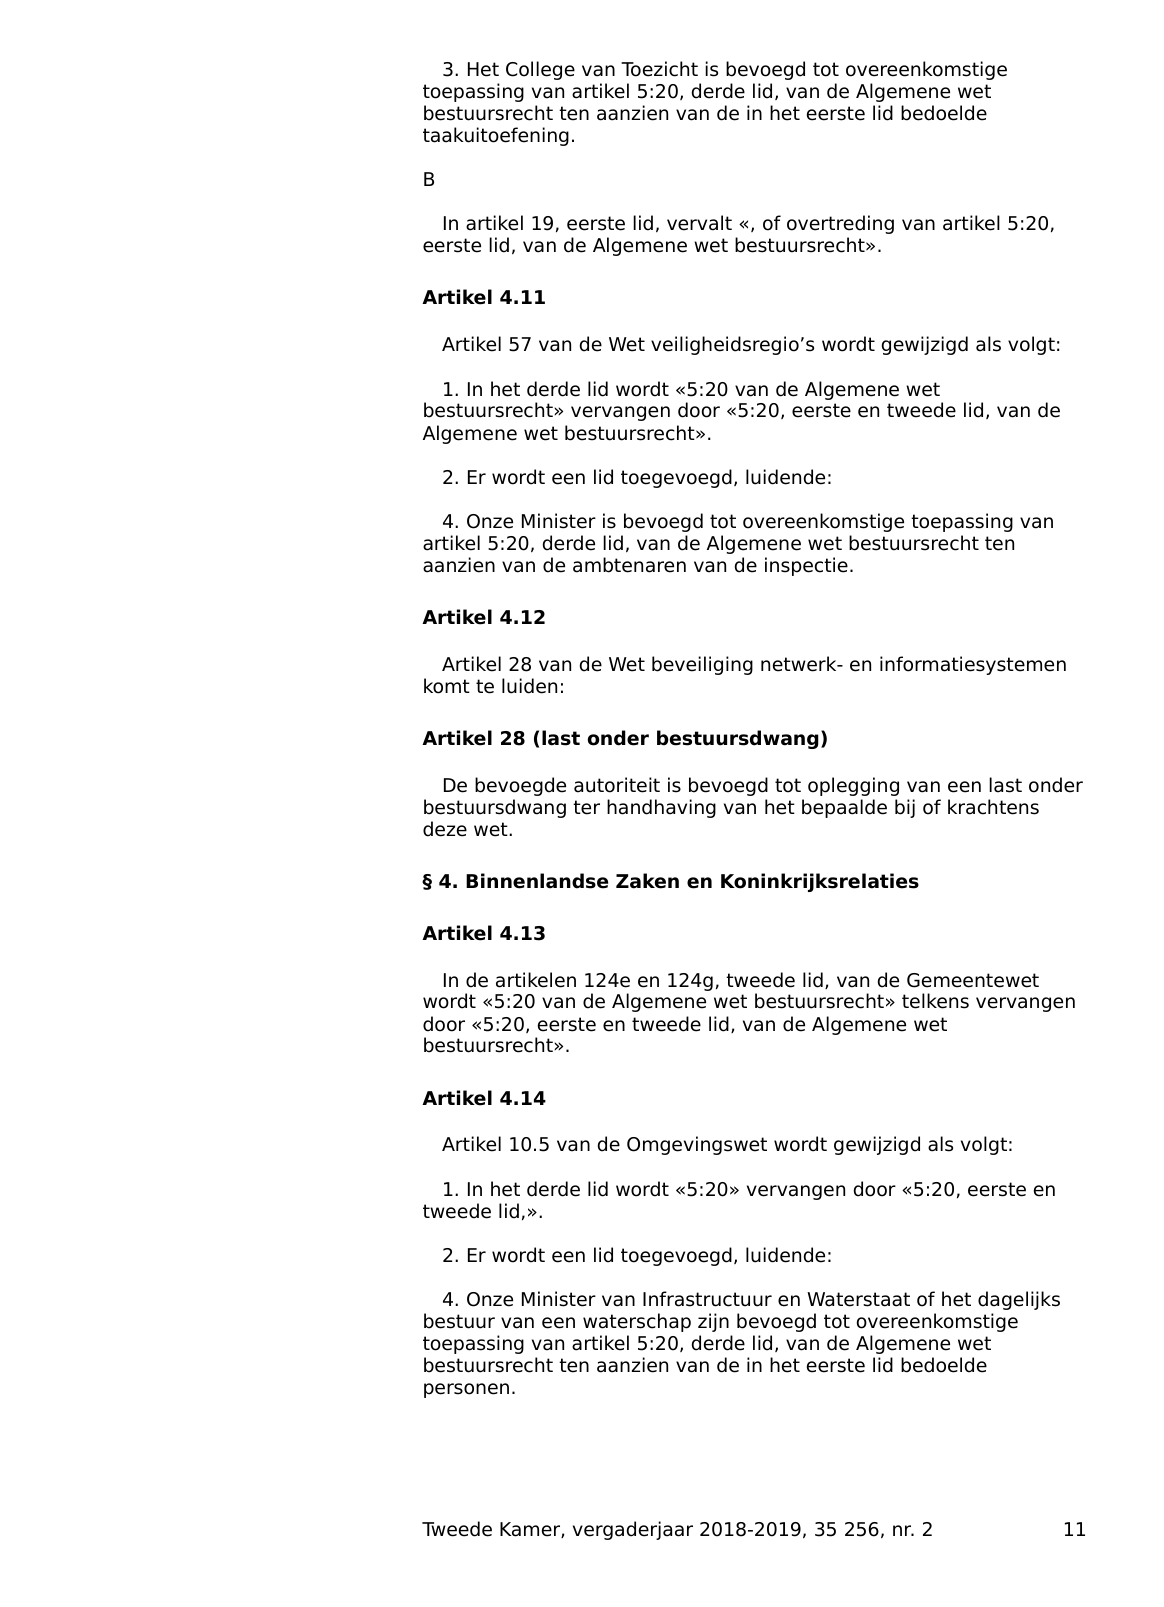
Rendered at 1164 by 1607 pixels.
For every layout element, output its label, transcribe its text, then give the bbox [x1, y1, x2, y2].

text In de artikelen 124e en 124g, tweede lid, van de Gemeentewet wordt «5:20 van de Algemene wet bestuursrecht» telkens vervangen door «5:20, eerste en tweede lid, van de Algemene wet bestuursrecht». [422, 969, 1087, 1057]
text 1. In het derde lid wordt «5:20» vervangen door «5:20, eerste en tweede lid,». [422, 1178, 1087, 1222]
text Artikel 28 van de Wet beveiliging netwerk- en informatiesystemen komt te luiden: [422, 654, 1087, 698]
subtitle Artikel 4.14 [422, 1087, 1087, 1109]
subtitle Artikel 4.12 [422, 607, 1087, 629]
text 2. Er wordt een lid toegevoegd, luidende: [422, 467, 1087, 488]
text Artikel 10.5 van de Omgevingswet wordt gewijzigd als volgt: [422, 1134, 1087, 1156]
subtitle Artikel 4.13 [422, 922, 1087, 944]
text 3. Het College van Toezicht is bevoegd tot overeenkomstige toepassing van artikel 5:20, derde lid, van de Algemene wet bestuursrecht ten aanzien van de in het eerste lid bedoelde taakuitoefening. [422, 59, 1087, 147]
text 4. Onze Minister is bevoegd tot overeenkomstige toepassing van artikel 5:20, derde lid, van de Algemene wet bestuursrecht ten aanzien van de ambtenaren van de inspectie. [422, 511, 1087, 577]
subtitle § 4. Binnenlandse Zaken en Koninkrijksrelaties [422, 871, 1087, 892]
text 1. In het derde lid wordt «5:20 van de Algemene wet bestuursrecht» vervangen door «5:20, eerste en tweede lid, van de Algemene wet bestuursrecht». [422, 378, 1087, 444]
text B [422, 169, 1087, 191]
text 2. Er wordt een lid toegevoegd, luidende: [422, 1245, 1087, 1267]
text In artikel 19, eerste lid, vervalt «, of overtreding van artikel 5:20, eerste lid, van de Algemene wet bestuursrecht». [422, 213, 1087, 257]
subtitle Artikel 4.11 [422, 287, 1087, 309]
text De bevoegde autoriteit is bevoegd tot oplegging van een last onder bestuursdwang ter handhaving van het bepaalde bij of krachtens deze wet. [422, 774, 1087, 841]
text 4. Onze Minister van Infrastructuur en Waterstaat of het dagelijks bestuur van een waterschap zijn bevoegd tot overeenkomstige toepassing van artikel 5:20, derde lid, van de Algemene wet bestuursrecht ten aanzien van de in het eerste lid bedoelde personen. [422, 1289, 1087, 1399]
subtitle Artikel 28 (last onder bestuursdwang) [422, 728, 1087, 749]
text Artikel 57 van de Wet veiligheidsregio’s wordt gewijzigd als volgt: [422, 334, 1087, 356]
